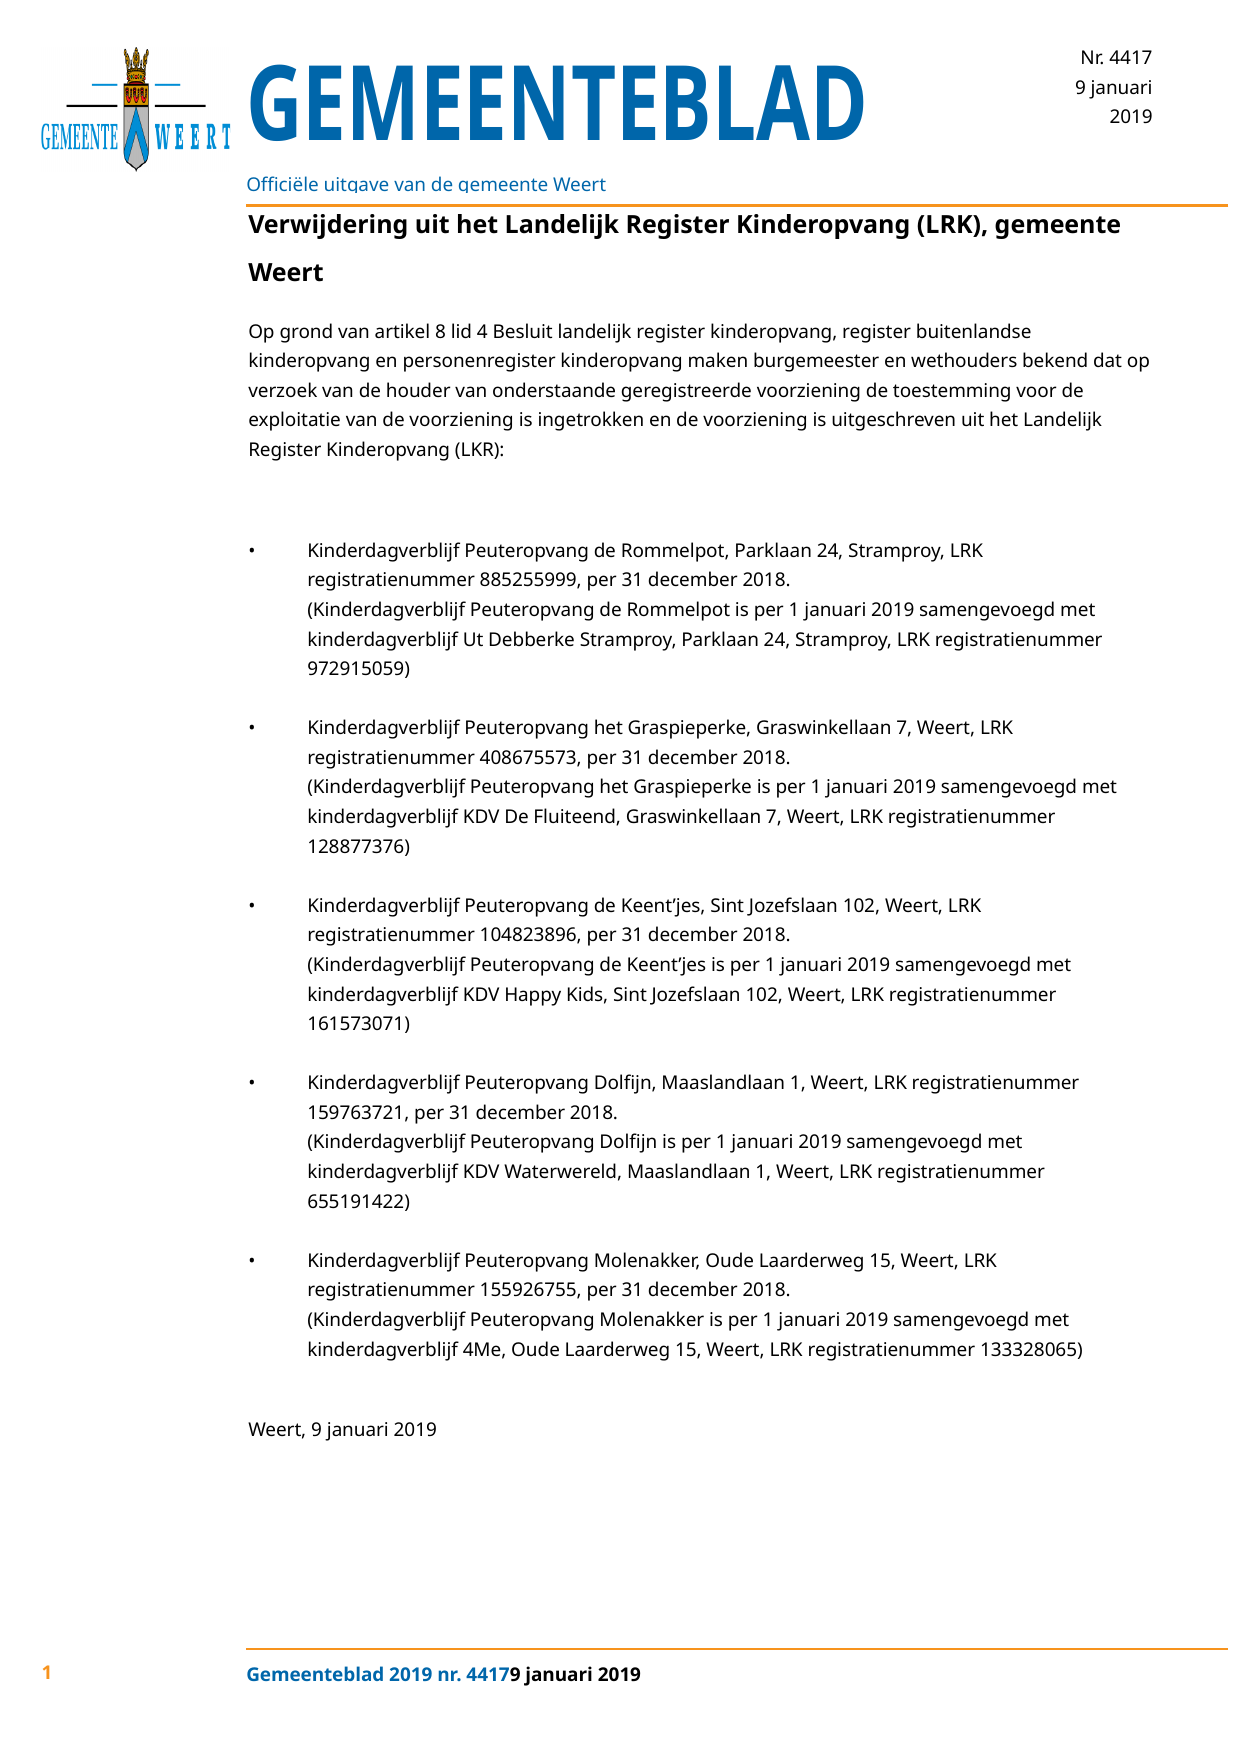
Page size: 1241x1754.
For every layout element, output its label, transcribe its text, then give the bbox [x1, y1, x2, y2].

picture [41, 47, 231, 172]
list (Kinderdagverblijf Peuteropvang de Rommelpot is per 1 januari 2019 samengevoegd met kinderdagverblijf Ut Debberke Stramproy, Parklaan 24, Stramproy, LRK registratienummer 972915059) [248, 596, 1152, 681]
text Weert, 9 januari 2019 [248, 1416, 1152, 1442]
list Kinderdagverblijf Peuteropvang Molenakker, Oude Laarderweg 15, Weert, LRK registratienummer 155926755, per 31 december 2018. [248, 1247, 1152, 1302]
list (Kinderdagverblijf Peuteropvang de Keent’jes is per 1 januari 2019 samengevoegd met kinderdagverblijf KDV Happy Kids, Sint Jozefslaan 102, Weert, LRK registratienummer 161573071) [248, 951, 1152, 1036]
list (Kinderdagverblijf Peuteropvang Molenakker is per 1 januari 2019 samengevoegd met kinderdagverblijf 4Me, Oude Laarderweg 15, Weert, LRK registratienummer 133328065) [248, 1306, 1152, 1362]
list Kinderdagverblijf Peuteropvang de Rommelpot, Parklaan 24, Stramproy, LRK registratienummer 885255999, per 31 december 2018. [248, 537, 1152, 592]
list Kinderdagverblijf Peuteropvang het Graspieperke, Graswinkellaan 7, Weert, LRK registratienummer 408675573, per 31 december 2018. [248, 714, 1152, 770]
list Kinderdagverblijf Peuteropvang Dolfijn, Maaslandlaan 1, Weert, LRK registratienummer 159763721, per 31 december 2018. [248, 1069, 1152, 1125]
text Op grond van artikel 8 lid 4 Besluit landelijk register kinderopvang, register buitenlandse kinderopvang en personenregister kinderopvang maken burgemeester en wethouders bekend dat op verzoek van de houder van onderstaande geregistreerde voorziening de toestemming voor de exploitatie van de voorziening is ingetrokken en de voorziening is uitgeschreven uit het Landelijk Register Kinderopvang (LKR): [248, 318, 1152, 462]
text Verwijdering uit het Landelijk Register Kinderopvang (LRK), gemeente Weert [248, 207, 1152, 288]
list (Kinderdagverblijf Peuteropvang het Graspieperke is per 1 januari 2019 samengevoegd met kinderdagverblijf KDV De Fluiteend, Graswinkellaan 7, Weert, LRK registratienummer 128877376) [248, 774, 1152, 859]
list (Kinderdagverblijf Peuteropvang Dolfijn is per 1 januari 2019 samengevoegd met kinderdagverblijf KDV Waterwereld, Maaslandlaan 1, Weert, LRK registratienummer 655191422) [248, 1129, 1152, 1214]
list Kinderdagverblijf Peuteropvang de Keent’jes, Sint Jozefslaan 102, Weert, LRK registratienummer 104823896, per 31 december 2018. [248, 892, 1152, 947]
